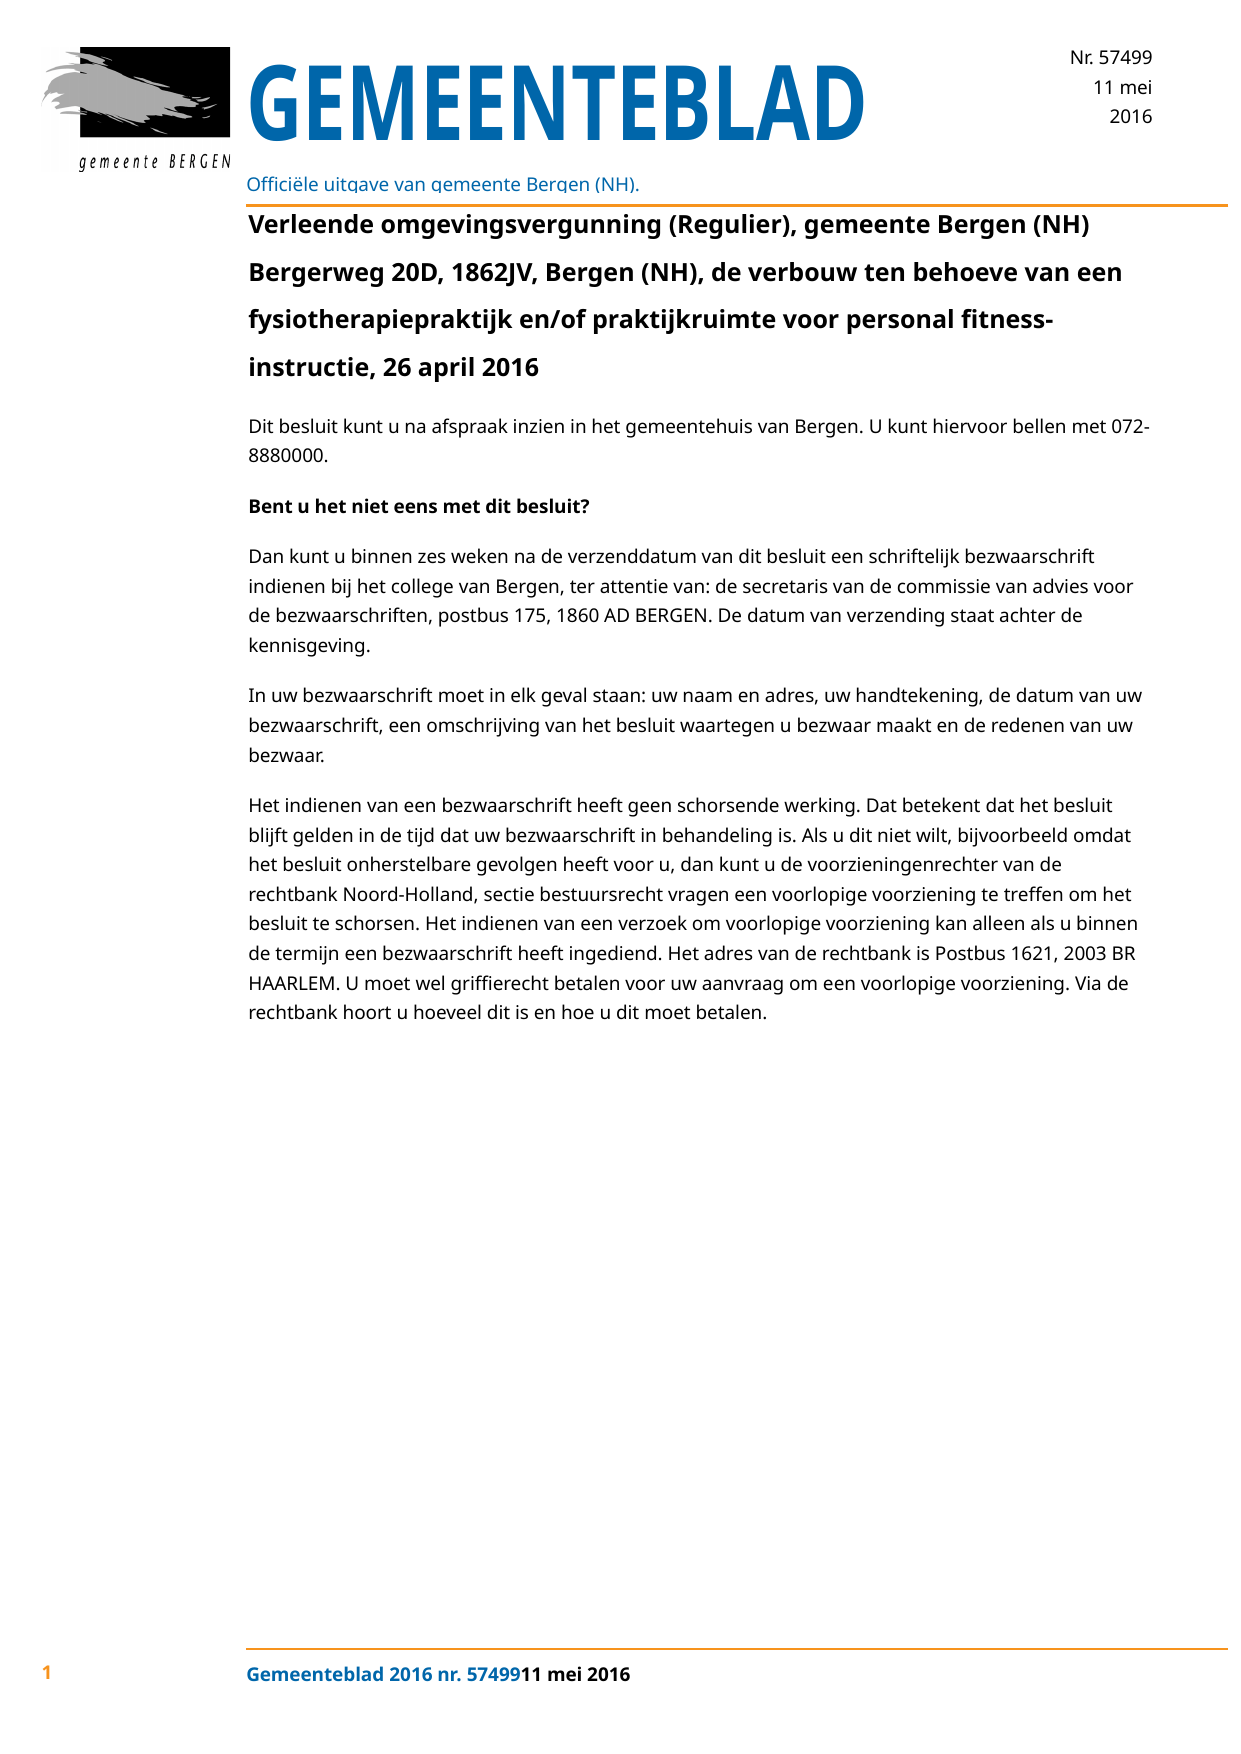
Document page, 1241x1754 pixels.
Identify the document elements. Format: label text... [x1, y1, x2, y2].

text Dan kunt u binnen zes weken na de verzenddatum van dit besluit een schriftelijk bezwaarschrift indienen bij het college van Bergen, ter attentie van: de secretaris van de commissie van advies voor de bezwaarschriften, postbus 175, 1860 AD BERGEN. De datum van verzending staat achter de kennisgeving. [248, 543, 1152, 658]
text Verleende omgevingsvergunning (Regulier), gemeente Bergen (NH) Bergerweg 20D, 1862JV, Bergen (NH), de verbouw ten behoeve van een fysiotherapiepraktijk en/of praktijkruimte voor personal fitness-instructie, 26 april 2016 [248, 207, 1152, 384]
text Bent u het niet eens met dit besluit? [248, 493, 1152, 519]
picture [41, 47, 231, 172]
text Dit besluit kunt u na afspraak inzien in het gemeentehuis van Bergen. U kunt hiervoor bellen met 072-8880000. [248, 413, 1152, 468]
text Het indienen van een bezwaarschrift heeft geen schorsende werking. Dat betekent dat het besluit blijft gelden in de tijd dat uw bezwaarschrift in behandeling is. Als u dit niet wilt, bijvoorbeeld omdat het besluit onherstelbare gevolgen heeft voor u, dan kunt u de voorzieningenrechter van de rechtbank Noord-Holland, sectie bestuursrecht vragen een voorlopige voorziening te treffen om het besluit te schorsen. Het indienen van een verzoek om voorlopige voorziening kan alleen als u binnen de termijn een bezwaarschrift heeft ingediend. Het adres van de rechtbank is Postbus 1621, 2003 BR HAARLEM. U moet wel griffierecht betalen voor uw aanvraag om een voorlopige voorziening. Via de rechtbank hoort u hoeveel dit is en hoe u dit moet betalen. [248, 792, 1152, 1025]
text In uw bezwaarschrift moet in elk geval staan: uw naam en adres, uw handtekening, de datum van uw bezwaarschrift, een omschrijving van het besluit waartegen u bezwaar maakt en de redenen van uw bezwaar. [248, 683, 1152, 768]
